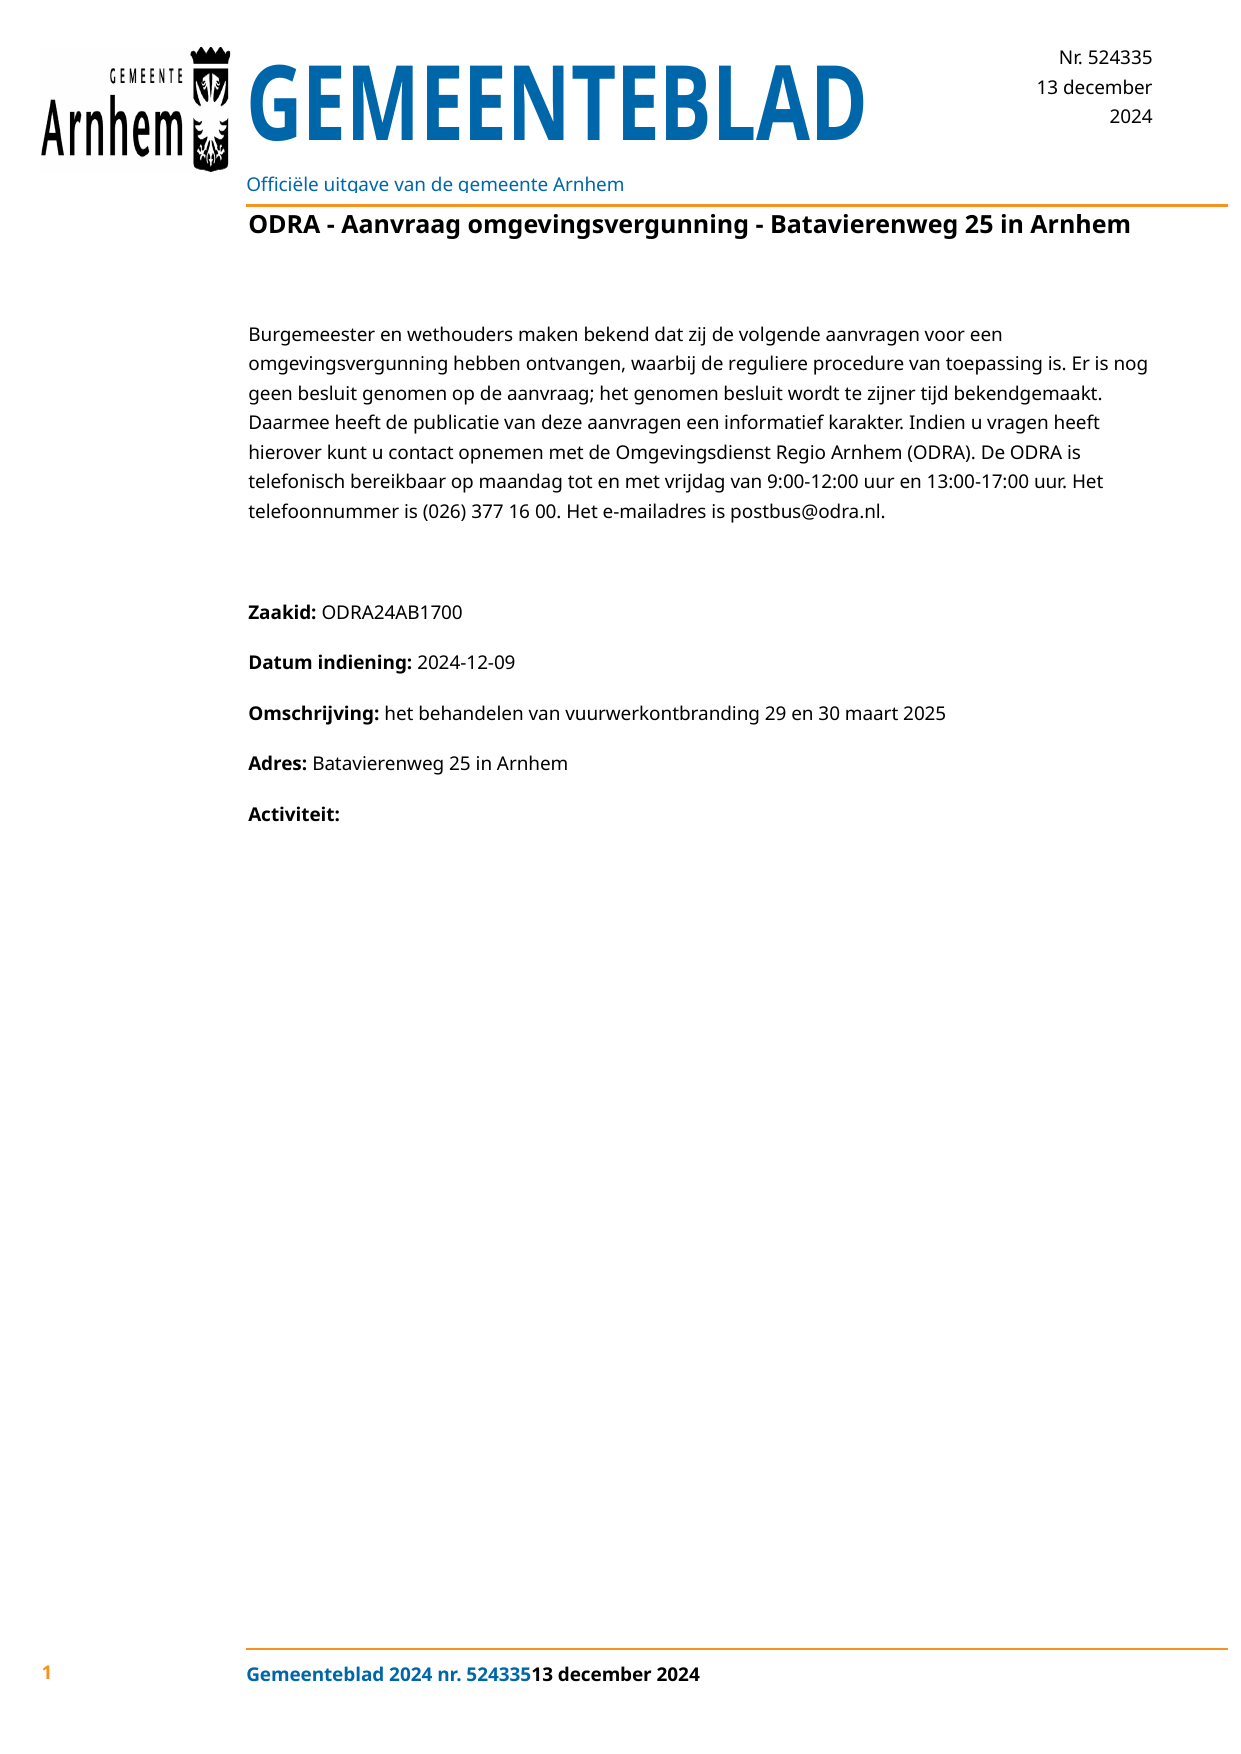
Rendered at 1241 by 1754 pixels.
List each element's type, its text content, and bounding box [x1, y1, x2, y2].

text ODRA - Aanvraag omgevingsvergunning - Batavierenweg 25 in Arnhem [248, 207, 1152, 241]
text Adres: Batavierenweg 25 in Arnhem [248, 750, 1152, 776]
text Omschrijving: het behandelen van vuurwerkontbranding 29 en 30 maart 2025 [248, 700, 1152, 726]
text Zaakid: ODRA24AB1700 [248, 599, 1152, 625]
picture [41, 47, 231, 172]
text Datum indiening: 2024-12-09 [248, 649, 1152, 675]
text Activiteit: [248, 801, 1152, 826]
text Burgemeester en wethouders maken bekend dat zij de volgende aanvragen voor een omgevingsvergunning hebben ontvangen, waarbij de reguliere procedure van toepassing is. Er is nog geen besluit genomen op de aanvraag; het genomen besluit wordt te zijner tijd bekendgemaakt. Daarmee heeft de publicatie van deze aanvragen een informatief karakter. Indien u vragen heeft hierover kunt u contact opnemen met de Omgevingsdienst Regio Arnhem (ODRA). De ODRA is telefonisch bereikbaar op maandag tot en met vrijdag van 9:00-12:00 uur en 13:00-17:00 uur. Het telefoonnummer is (026) 377 16 00. Het e-mailadres is postbus@odra.nl. [248, 321, 1152, 524]
